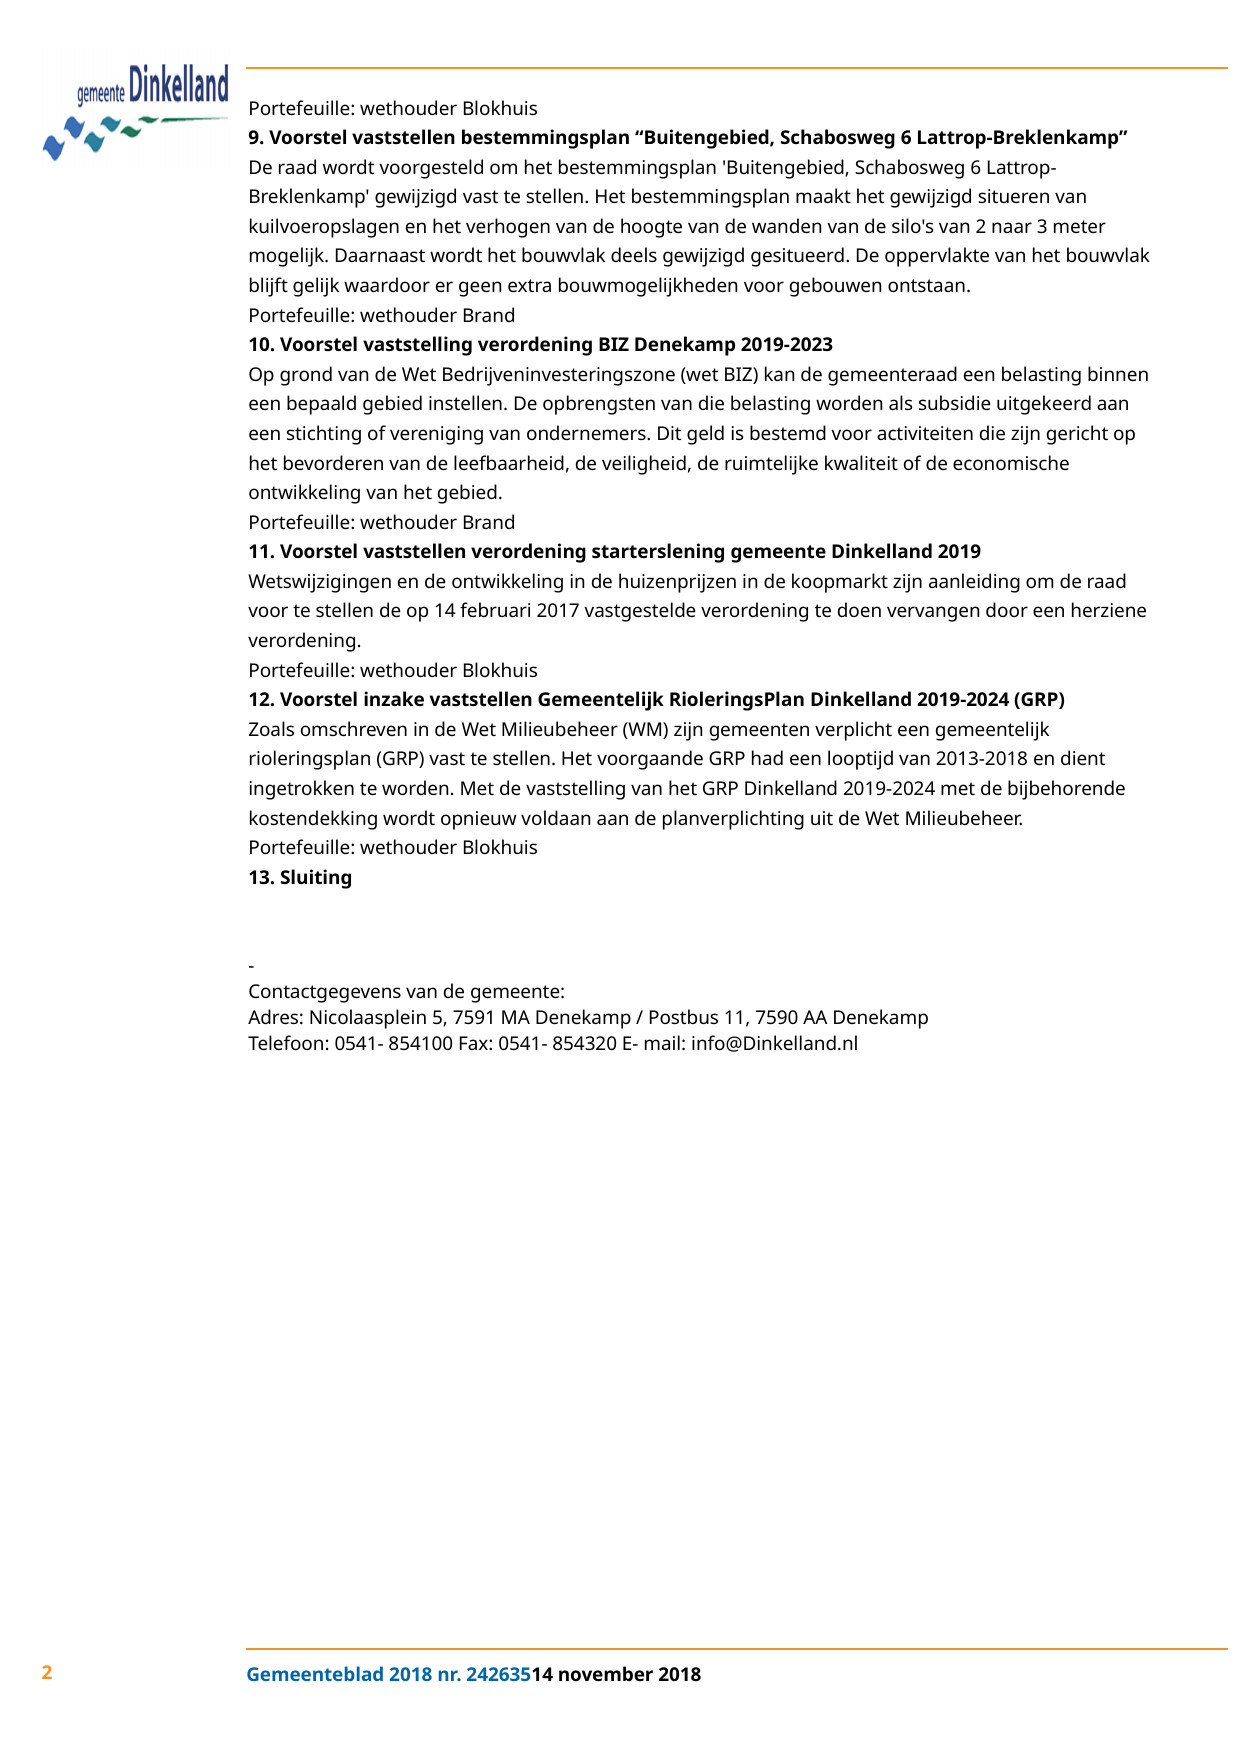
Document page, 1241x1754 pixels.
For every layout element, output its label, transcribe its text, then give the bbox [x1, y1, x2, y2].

text Portefeuille: wethouder Blokhuis [248, 834, 1152, 860]
text 11. Voorstel vaststellen verordening starterslening gemeente Dinkelland 2019 [248, 538, 1152, 564]
text 12. Voorstel inzake vaststellen Gemeentelijk RioleringsPlan Dinkelland 2019-2024 (GRP) [248, 686, 1152, 712]
text Portefeuille: wethouder Brand [248, 509, 1152, 535]
picture [41, 47, 231, 172]
text De raad wordt voorgesteld om het bestemmingsplan 'Buitengebied, Schabosweg 6 Lattrop-Breklenkamp' gewijzigd vast te stellen. Het bestemmingsplan maakt het gewijzigd situeren van kuilvoeropslagen en het verhogen van de hoogte van de wanden van de silo's van 2 naar 3 meter mogelijk. Daarnaast wordt het bouwvlak deels gewijzigd gesitueerd. De oppervlakte van het bouwvlak blijft gelijk waardoor er geen extra bouwmogelijkheden voor gebouwen ontstaan. [248, 154, 1152, 298]
text 13. Sluiting [248, 864, 1152, 890]
text Adres: Nicolaasplein 5, 7591 MA Denekamp / Postbus 11, 7590 AA Denekamp [248, 1004, 1152, 1030]
text Wetswijzigingen en de ontwikkeling in de huizenprijzen in de koopmarkt zijn aanleiding om de raad voor te stellen de op 14 februari 2017 vastgestelde verordening te doen vervangen door een herziene verordening. [248, 568, 1152, 653]
text Portefeuille: wethouder Blokhuis [248, 95, 1152, 121]
text - [248, 953, 1152, 978]
text Op grond van de Wet Bedrijveninvesteringszone (wet BIZ) kan de gemeenteraad een belasting binnen een bepaald gebied instellen. De opbrengsten van die belasting worden als subsidie uitgekeerd aan een stichting of vereniging van ondernemers. Dit geld is bestemd voor activiteiten die zijn gericht op het bevorderen van de leefbaarheid, de veiligheid, de ruimtelijke kwaliteit of de economische ontwikkeling van het gebied. [248, 361, 1152, 505]
text 10. Voorstel vaststelling verordening BIZ Denekamp 2019-2023 [248, 331, 1152, 357]
text Telefoon: 0541- 854100 Fax: 0541- 854320 E- mail: info@Dinkelland.nl [248, 1030, 1152, 1056]
text 9. Voorstel vaststellen bestemmingsplan “Buitengebied, Schabosweg 6 Lattrop-Breklenkamp” [248, 124, 1152, 150]
text Portefeuille: wethouder Brand [248, 302, 1152, 328]
text Portefeuille: wethouder Blokhuis [248, 657, 1152, 683]
text Zoals omschreven in de Wet Milieubeheer (WM) zijn gemeenten verplicht een gemeentelijk rioleringsplan (GRP) vast te stellen. Het voorgaande GRP had een looptijd van 2013-2018 en dient ingetrokken te worden. Met de vaststelling van het GRP Dinkelland 2019-2024 met de bijbehorende kostendekking wordt opnieuw voldaan aan de planverplichting uit de Wet Milieubeheer. [248, 716, 1152, 831]
text Contactgegevens van de gemeente: [248, 978, 1152, 1004]
